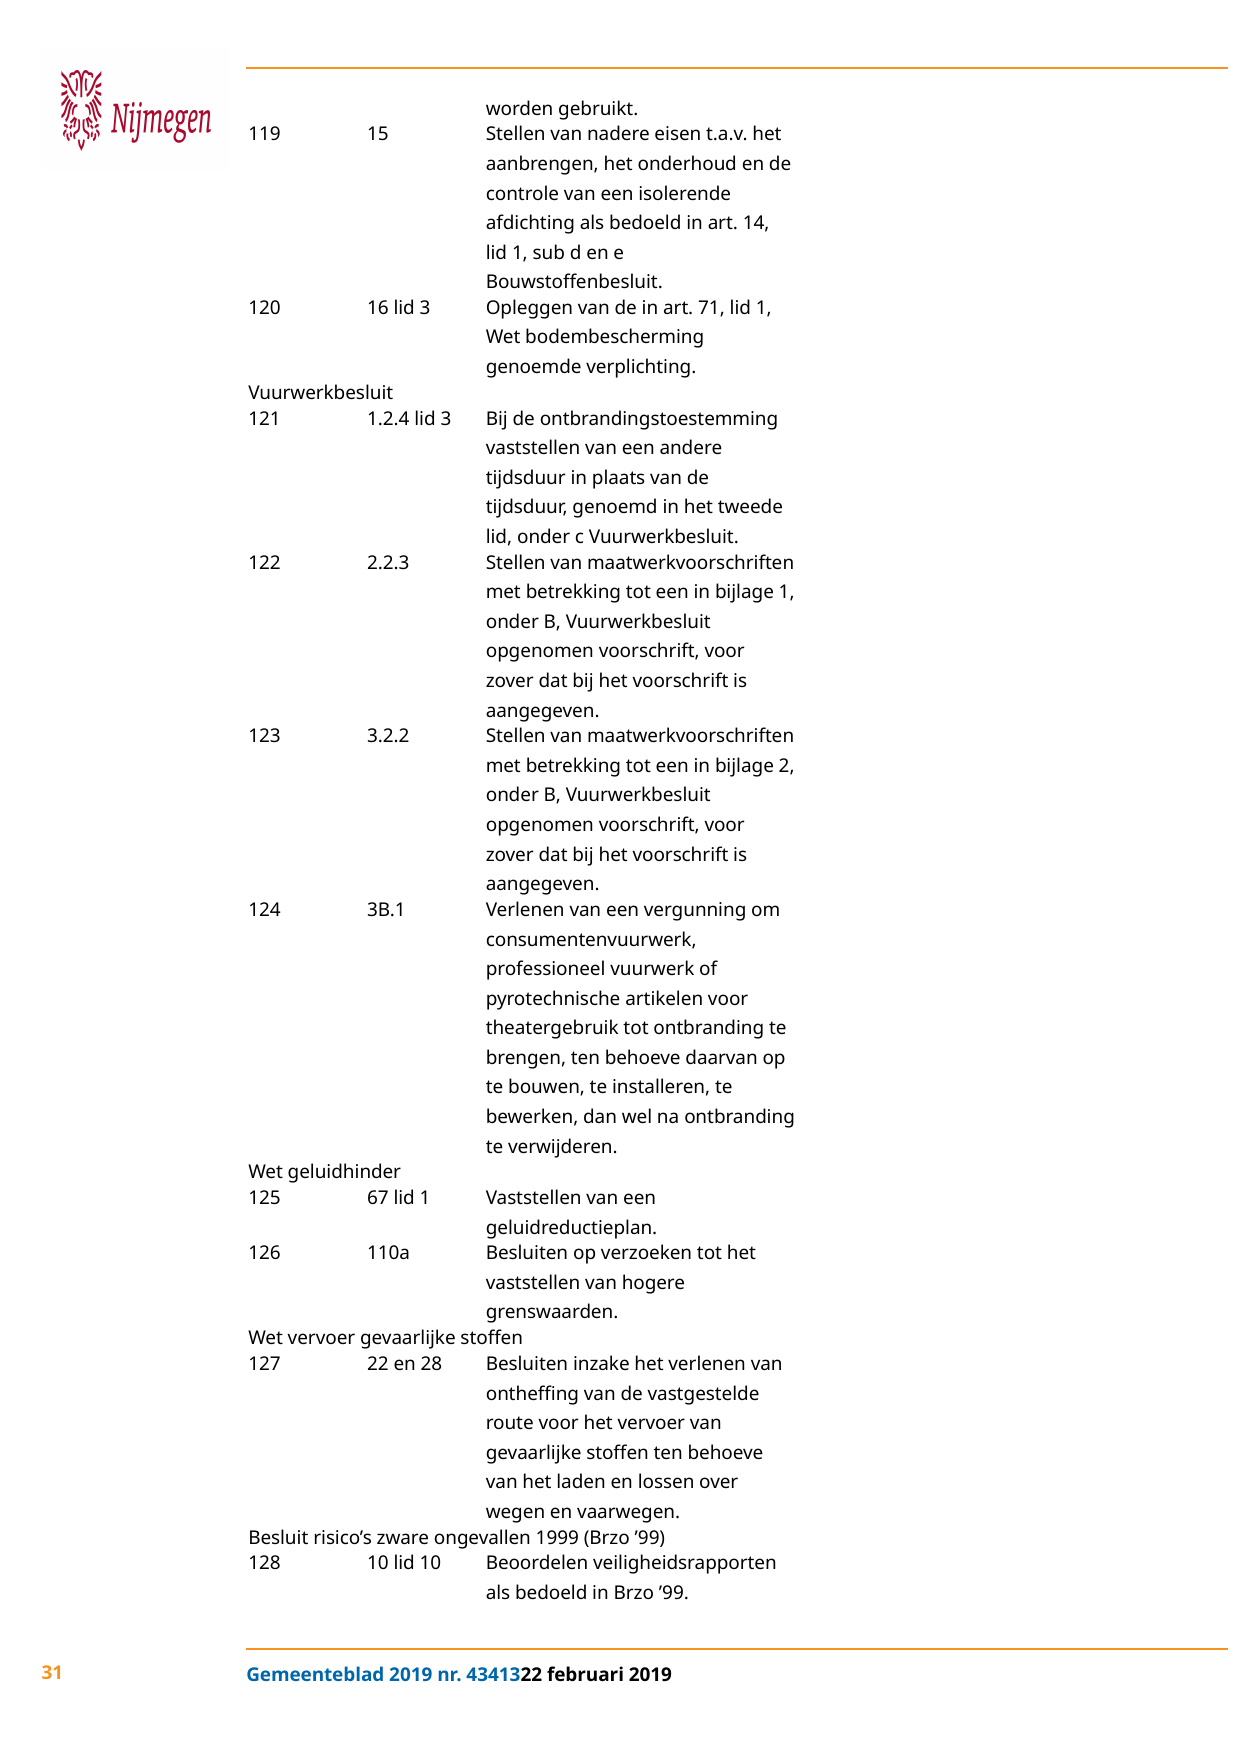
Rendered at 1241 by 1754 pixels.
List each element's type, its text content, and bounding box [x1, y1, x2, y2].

table_cell [1033, 723, 1152, 896]
table_cell [914, 405, 1033, 549]
table_cell [1033, 294, 1152, 379]
table_cell [795, 723, 914, 896]
table_cell [1033, 1184, 1152, 1239]
table_cell Vuurwerkbesluit [248, 379, 1152, 405]
table_cell [795, 121, 914, 294]
table_cell [914, 896, 1033, 1158]
table_cell Besluiten inzake het verlenen van ontheffing van de vastgestelde route voor het vervoer van gevaarlijke stoffen ten behoeve van het laden en lossen over wegen en vaarwegen. [486, 1350, 795, 1524]
table_cell [248, 95, 367, 121]
table_cell 3.2.2 [367, 723, 486, 896]
table_cell Wet geluidhinder [248, 1159, 1152, 1184]
table_cell Vaststellen van een geluidreductieplan. [486, 1184, 795, 1239]
table_cell [914, 121, 1033, 294]
table_cell 125 [248, 1184, 367, 1239]
table_cell [795, 405, 914, 549]
table_cell Beoordelen veiligheidsrapporten als bedoeld in Brzo ’99. [486, 1550, 795, 1605]
table_cell [914, 723, 1033, 896]
table_cell 128 [248, 1550, 367, 1605]
table_cell [914, 1184, 1033, 1239]
table_cell [1033, 95, 1152, 121]
table_cell Opleggen van de in art. 71, lid 1, Wet bodembescherming genoemde verplichting. [486, 294, 795, 379]
table_cell 67 lid 1 [367, 1184, 486, 1239]
table_cell 2.2.3 [367, 549, 486, 722]
table_cell 10 lid 10 [367, 1550, 486, 1605]
table_cell [914, 1350, 1033, 1524]
table_cell 110a [367, 1240, 486, 1324]
table_cell [795, 1350, 914, 1524]
table_cell [795, 95, 914, 121]
table_cell [914, 1550, 1033, 1605]
table_cell [1033, 1350, 1152, 1524]
table_cell [795, 1550, 914, 1605]
table_cell 127 [248, 1350, 367, 1524]
table_cell Besluit risico’s zware ongevallen 1999 (Brzo ’99) [248, 1524, 1152, 1549]
table_cell 1.2.4 lid 3 [367, 405, 486, 549]
table_cell [367, 95, 486, 121]
table_cell [914, 294, 1033, 379]
table_cell worden gebruikt. [486, 95, 795, 121]
table_cell [914, 1240, 1033, 1324]
table_cell [795, 549, 914, 722]
table_cell 123 [248, 723, 367, 896]
table_cell [795, 1184, 914, 1239]
table_cell [1033, 549, 1152, 722]
table_cell 15 [367, 121, 486, 294]
table_cell 121 [248, 405, 367, 549]
table_cell Verlenen van een vergunning om consumentenvuurwerk, professioneel vuurwerk of pyrotechnische artikelen voor theatergebruik tot ontbranding te brengen, ten behoeve daarvan op te bouwen, te installeren, te bewerken, dan wel na ontbranding te verwijderen. [486, 896, 795, 1158]
table_cell [1033, 896, 1152, 1158]
table_cell 119 [248, 121, 367, 294]
table_cell [1033, 405, 1152, 549]
table_cell 124 [248, 896, 367, 1158]
table_cell Stellen van nadere eisen t.a.v. het aanbrengen, het onderhoud en de controle van een isolerende afdichting als bedoeld in art. 14, lid 1, sub d en e Bouwstoffenbesluit. [486, 121, 795, 294]
table_cell Bij de ontbrandingstoestemming vaststellen van een andere tijdsduur in plaats van de tijdsduur, genoemd in het tweede lid, onder c Vuurwerkbesluit. [486, 405, 795, 549]
table_cell Besluiten op verzoeken tot het vaststellen van hogere grenswaarden. [486, 1240, 795, 1324]
table_cell 3B.1 [367, 896, 486, 1158]
table_cell 122 [248, 549, 367, 722]
picture [41, 47, 231, 172]
table_cell [795, 1240, 914, 1324]
table_cell [795, 896, 914, 1158]
table_cell [1033, 1240, 1152, 1324]
table_cell [795, 294, 914, 379]
table_cell [914, 549, 1033, 722]
table_cell 120 [248, 294, 367, 379]
table_cell Stellen van maatwerkvoorschriften met betrekking tot een in bijlage 2, onder B, Vuurwerkbesluit opgenomen voorschrift, voor zover dat bij het voorschrift is aangegeven. [486, 723, 795, 896]
table_cell 16 lid 3 [367, 294, 486, 379]
table_cell Wet vervoer gevaarlijke stoffen [248, 1325, 1152, 1350]
table_cell [1033, 121, 1152, 294]
table_cell Stellen van maatwerkvoorschriften met betrekking tot een in bijlage 1, onder B, Vuurwerkbesluit opgenomen voorschrift, voor zover dat bij het voorschrift is aangegeven. [486, 549, 795, 722]
table_cell 126 [248, 1240, 367, 1324]
table_cell [914, 95, 1033, 121]
table_cell [1033, 1550, 1152, 1605]
table_cell 22 en 28 [367, 1350, 486, 1524]
